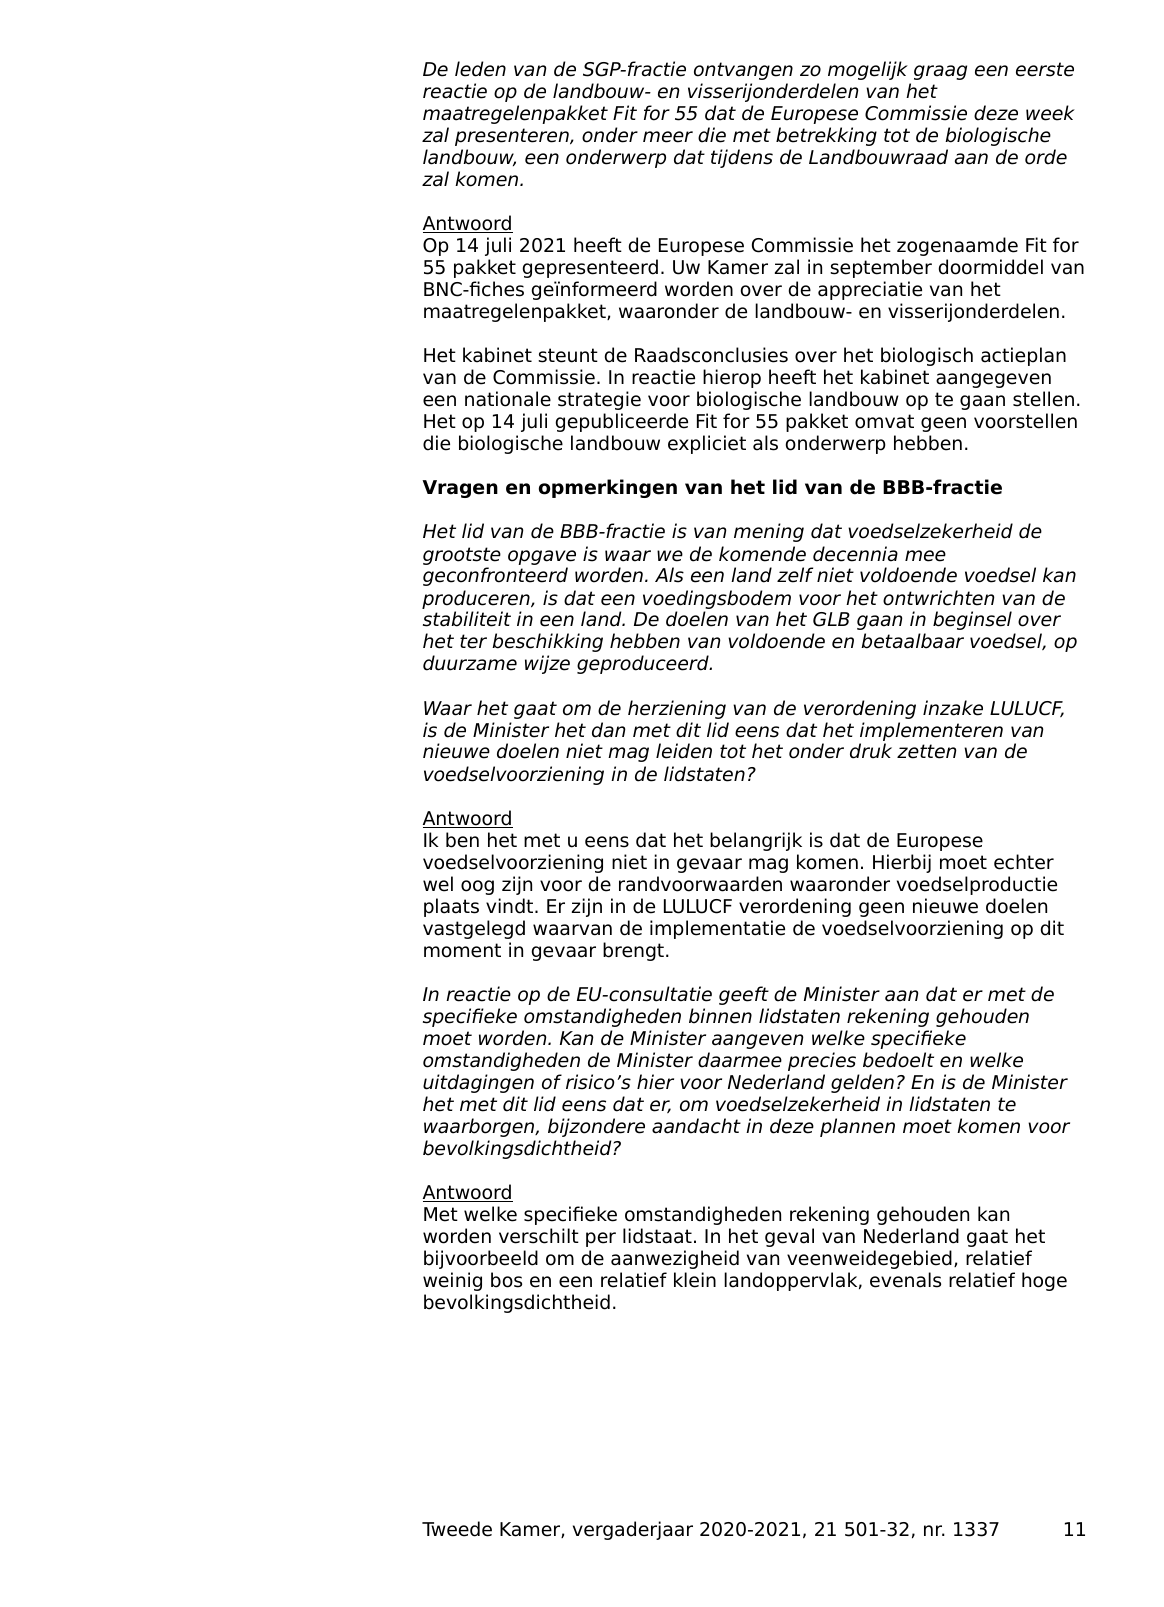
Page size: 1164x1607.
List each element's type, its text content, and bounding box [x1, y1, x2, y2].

subtitle Antwoord [422, 213, 1087, 235]
text Het lid van de BBB-fractie is van mening dat voedselzekerheid de grootste opgave is waar we de komende decennia mee geconfronteerd worden. Als een land zelf niet voldoende voedsel kan produceren, is dat een voedingsbodem voor het ontwrichten van de stabiliteit in een land. De doelen van het GLB gaan in beginsel over het ter beschikking hebben van voldoende en betaalbaar voedsel, op duurzame wijze geproduceerd. [422, 521, 1087, 675]
subtitle Antwoord [422, 808, 1087, 829]
text Ik ben het met u eens dat het belangrijk is dat de Europese voedselvoorziening niet in gevaar mag komen. Hierbij moet echter wel oog zijn voor de randvoorwaarden waaronder voedselproductie plaats vindt. Er zijn in de LULUCF verordening geen nieuwe doelen vastgelegd waarvan de implementatie de voedselvoorziening op dit moment in gevaar brengt. [422, 829, 1087, 961]
text In reactie op de EU-consultatie geeft de Minister aan dat er met de specifieke omstandigheden binnen lidstaten rekening gehouden moet worden. Kan de Minister aangeven welke specifieke omstandigheden de Minister daarmee precies bedoelt en welke uitdagingen of risico’s hier voor Nederland gelden? En is de Minister het met dit lid eens dat er, om voedselzekerheid in lidstaten te waarborgen, bijzondere aandacht in deze plannen moet komen voor bevolkingsdichtheid? [422, 984, 1087, 1159]
text Waar het gaat om de herziening van de verordening inzake LULUCF, is de Minister het dan met dit lid eens dat het implementeren van nieuwe doelen niet mag leiden tot het onder druk zetten van de voedselvoorziening in de lidstaten? [422, 697, 1087, 785]
subtitle Vragen en opmerkingen van het lid van de BBB-fractie [422, 477, 1087, 499]
text Met welke specifieke omstandigheden rekening gehouden kan worden verschilt per lidstaat. In het geval van Nederland gaat het bijvoorbeeld om de aanwezigheid van veenweidegebied, relatief weinig bos en een relatief klein landoppervlak, evenals relatief hoge bevolkingsdichtheid. [422, 1204, 1087, 1313]
text De leden van de SGP-fractie ontvangen zo mogelijk graag een eerste reactie op de landbouw- en visserijonderdelen van het maatregelenpakket Fit for 55 dat de Europese Commissie deze week zal presenteren, onder meer die met betrekking tot de biologische landbouw, een onderwerp dat tijdens de Landbouwraad aan de orde zal komen. [422, 59, 1087, 191]
subtitle Antwoord [422, 1182, 1087, 1204]
text Het kabinet steunt de Raadsconclusies over het biologisch actieplan van de Commissie. In reactie hierop heeft het kabinet aangegeven een nationale strategie voor biologische landbouw op te gaan stellen. Het op 14 juli gepubliceerde Fit for 55 pakket omvat geen voorstellen die biologische landbouw expliciet als onderwerp hebben. [422, 345, 1087, 455]
text Op 14 juli 2021 heeft de Europese Commissie het zogenaamde Fit for 55 pakket gepresenteerd. Uw Kamer zal in september doormiddel van BNC-fiches geïnformeerd worden over de appreciatie van het maatregelenpakket, waaronder de landbouw- en visserijonderdelen. [422, 235, 1087, 323]
